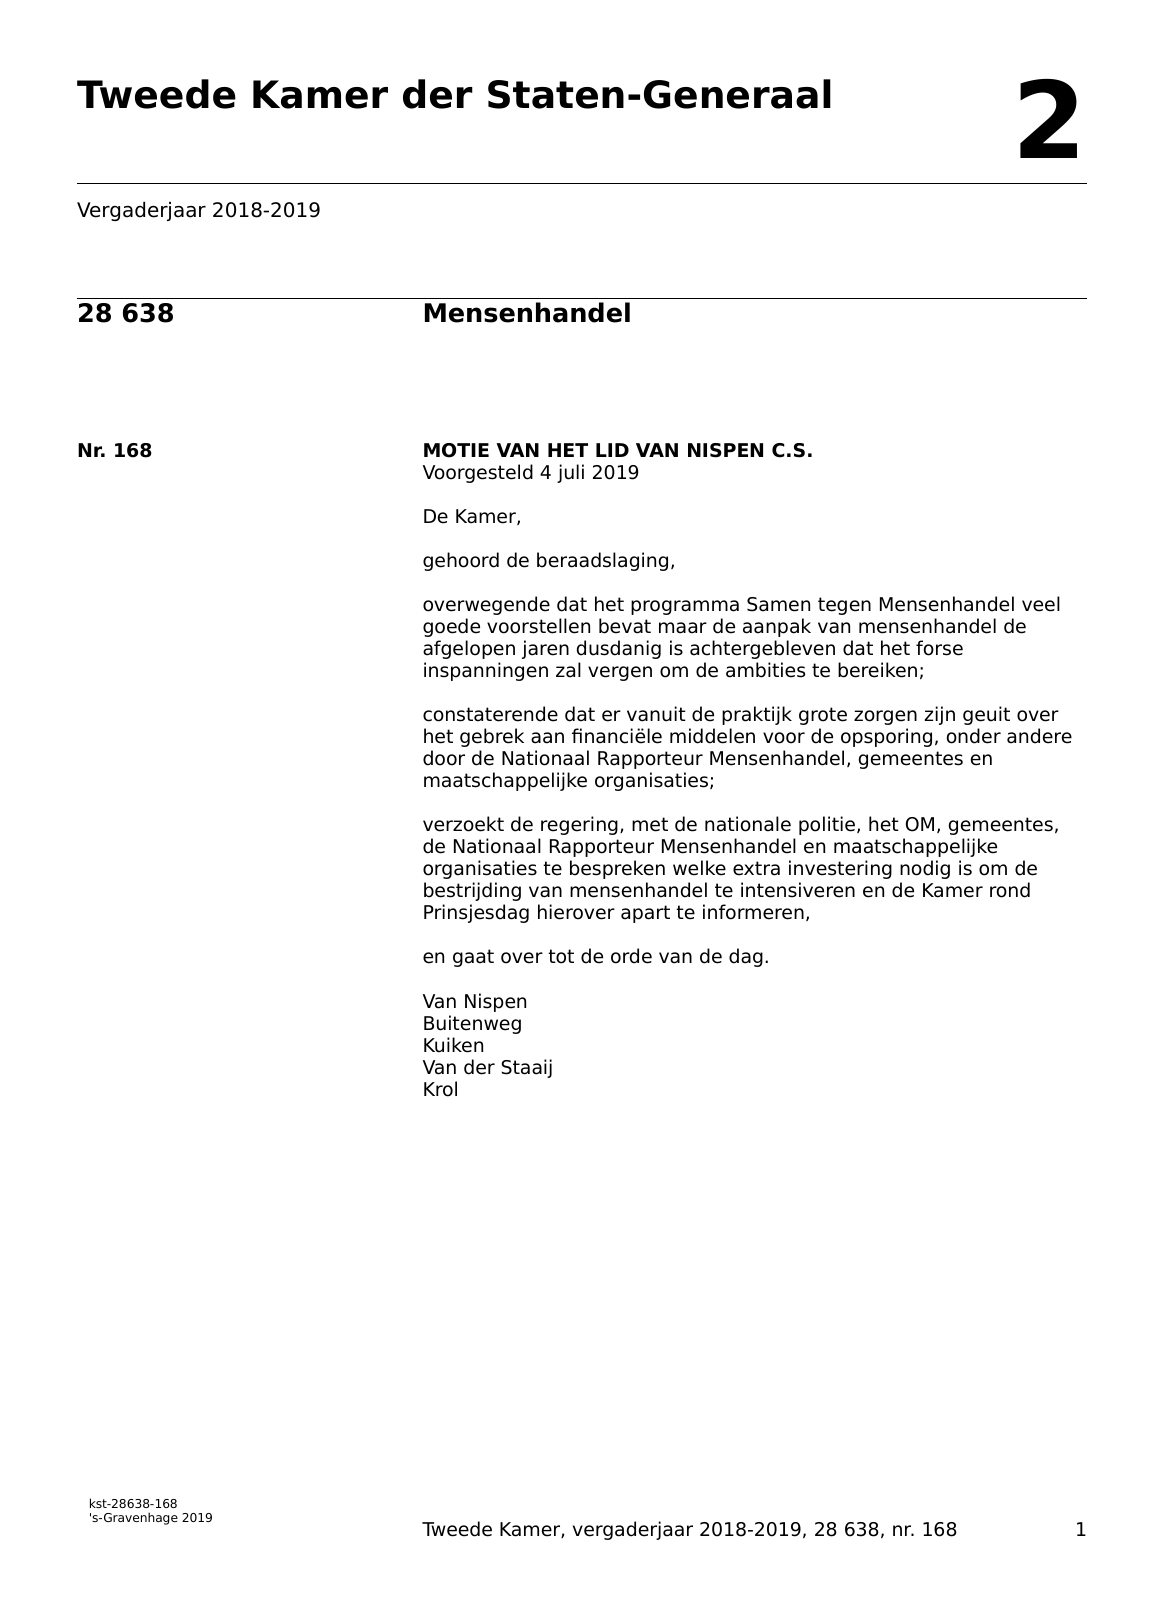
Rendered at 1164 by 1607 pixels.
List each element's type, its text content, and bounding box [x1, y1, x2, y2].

table_header Tweede Kamer der Staten-Generaal [77, 59, 886, 183]
text en gaat over tot de orde van de dag. [422, 946, 1087, 968]
subtitle 28 638 Mensenhandel [77, 299, 1087, 329]
text Voorgesteld 4 juli 2019 [422, 462, 1087, 484]
text 's-Gravenhage 2019 [88, 1511, 323, 1525]
text constaterende dat er vanuit de praktijk grote zorgen zijn geuit over het gebrek aan financiële middelen voor de opsporing, onder andere door de Nationaal Rapporteur Mensenhandel, gemeentes en maatschappelijke organisaties; [422, 704, 1087, 792]
text overwegende dat het programma Samen tegen Mensenhandel veel goede voorstellen bevat maar de aanpak van mensenhandel de afgelopen jaren dusdanig is achtergebleven dat het forse inspanningen zal vergen om de ambities te bereiken; [422, 594, 1087, 682]
text Buitenweg [422, 1013, 1087, 1034]
text Krol [422, 1078, 1087, 1101]
subtitle Nr. 168 MOTIE VAN HET LID VAN NISPEN C.S. [77, 440, 1087, 462]
text verzoekt de regering, met de nationale politie, het OM, gemeentes, de Nationaal Rapporteur Mensenhandel en maatschappelijke organisaties te bespreken welke extra investering nodig is om de bestrijding van mensenhandel te intensiveren en de Kamer rond Prinsjesdag hierover apart te informeren, [422, 814, 1087, 924]
text Kuiken [422, 1034, 1087, 1057]
text Van der Staaij [422, 1057, 1087, 1078]
text gehoord de beraadslaging, [422, 550, 1087, 572]
text Van Nispen [422, 991, 1087, 1013]
table_cell Vergaderjaar 2018-2019 [77, 184, 1087, 298]
text De Kamer, [422, 506, 1087, 528]
table_header 2 [886, 59, 1087, 183]
text kst-28638-168 [88, 1497, 323, 1511]
